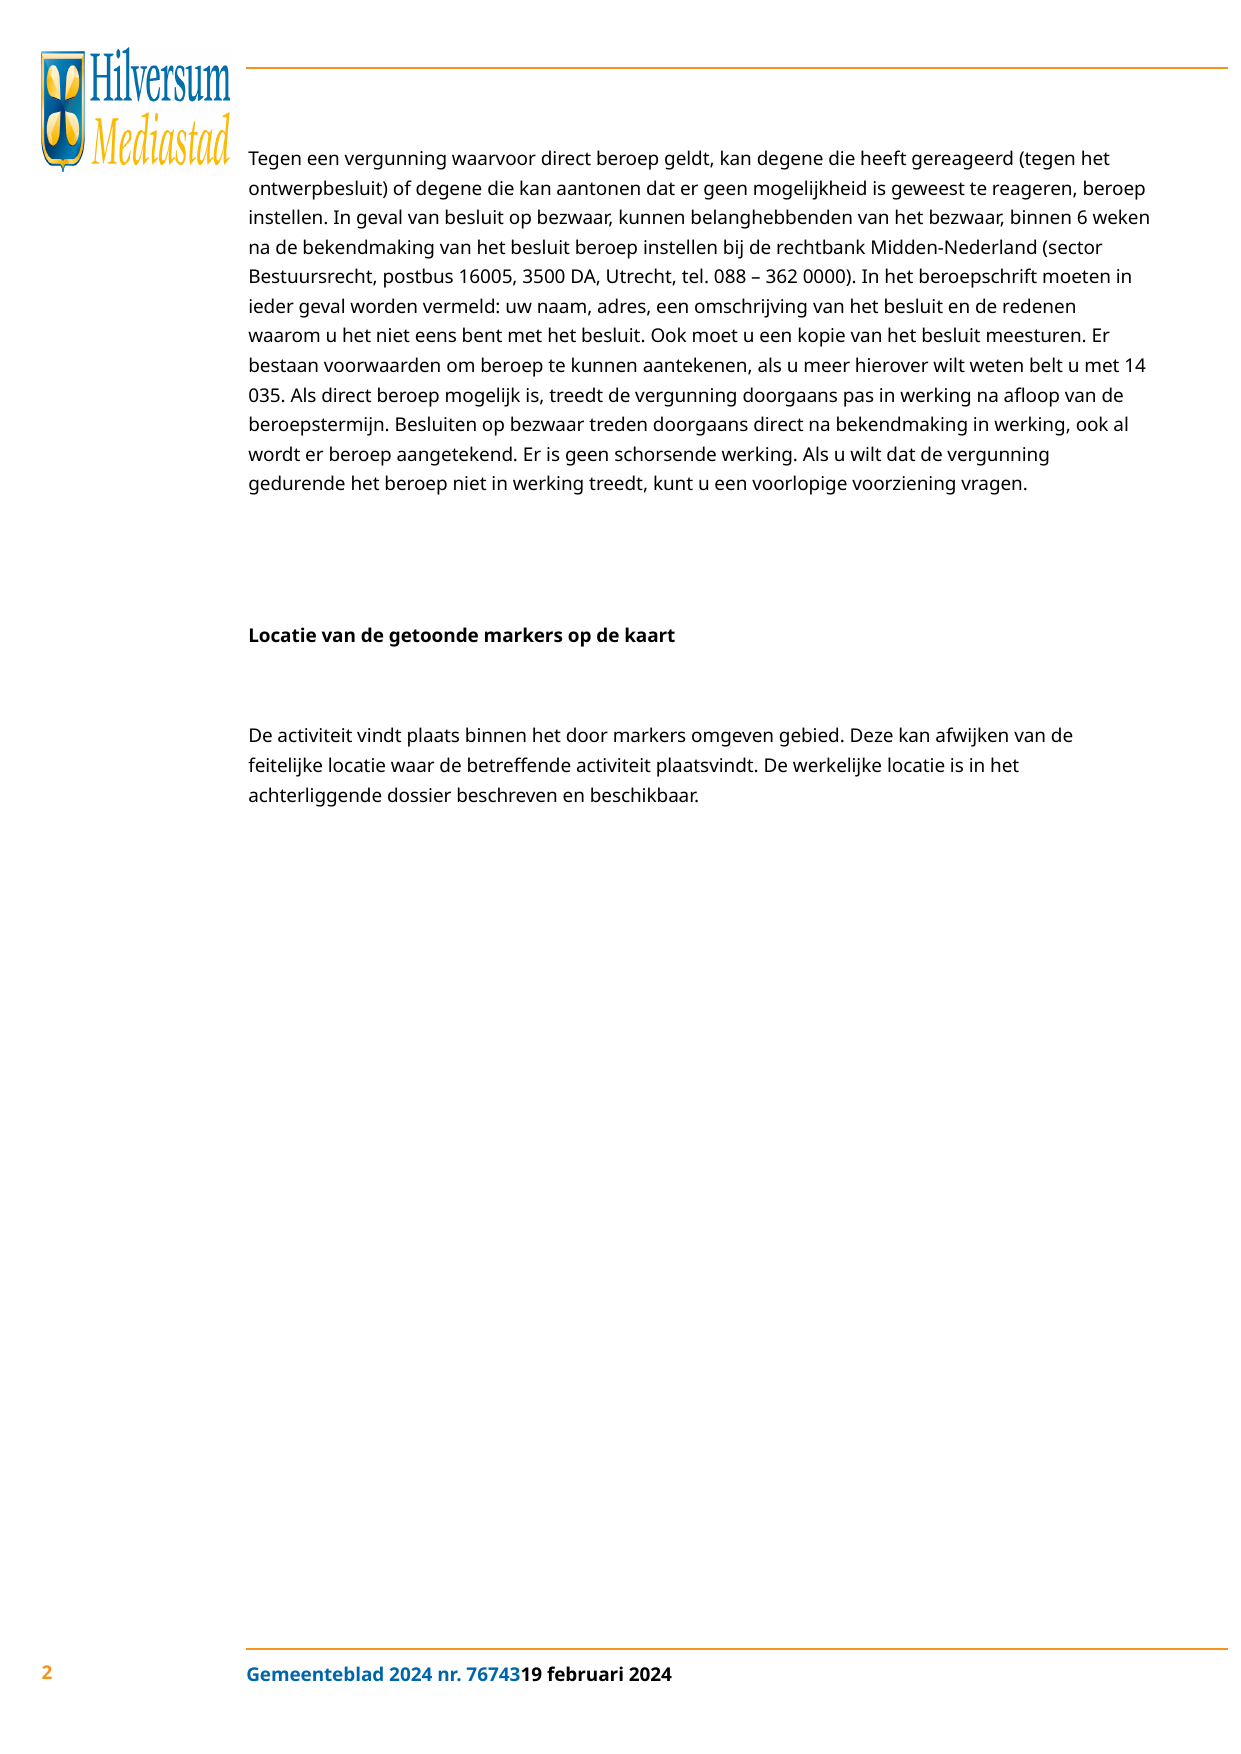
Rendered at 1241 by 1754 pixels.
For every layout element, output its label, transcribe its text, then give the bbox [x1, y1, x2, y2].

text Locatie van de getoonde markers op de kaart [248, 622, 1152, 648]
text De activiteit vindt plaats binnen het door markers omgeven gebied. Deze kan afwijken van de feitelijke locatie waar de betreffende activiteit plaatsvindt. De werkelijke locatie is in het achterliggende dossier beschreven en beschikbaar. [248, 723, 1152, 808]
text Tegen een vergunning waarvoor direct beroep geldt, kan degene die heeft gereageerd (tegen het ontwerpbesluit) of degene die kan aantonen dat er geen mogelijkheid is geweest te reageren, beroep instellen. In geval van besluit op bezwaar, kunnen belanghebbenden van het bezwaar, binnen 6 weken na de bekendmaking van het besluit beroep instellen bij de rechtbank Midden-Nederland (sector Bestuursrecht, postbus 16005, 3500 DA, Utrecht, tel. 088 – 362 0000). In het beroepschrift moeten in ieder geval worden vermeld: uw naam, adres, een omschrijving van het besluit en de redenen waarom u het niet eens bent met het besluit. Ook moet u een kopie van het besluit meesturen. Er bestaan voorwaarden om beroep te kunnen aantekenen, als u meer hierover wilt weten belt u met 14 035. Als direct beroep mogelijk is, treedt de vergunning doorgaans pas in werking na afloop van de beroepstermijn. Besluiten op bezwaar treden doorgaans direct na bekendmaking in werking, ook al wordt er beroep aangetekend. Er is geen schorsende werking. Als u wilt dat de vergunning gedurende het beroep niet in werking treedt, kunt u een voorlopige voorziening vragen. [248, 145, 1152, 496]
picture [41, 47, 231, 172]
